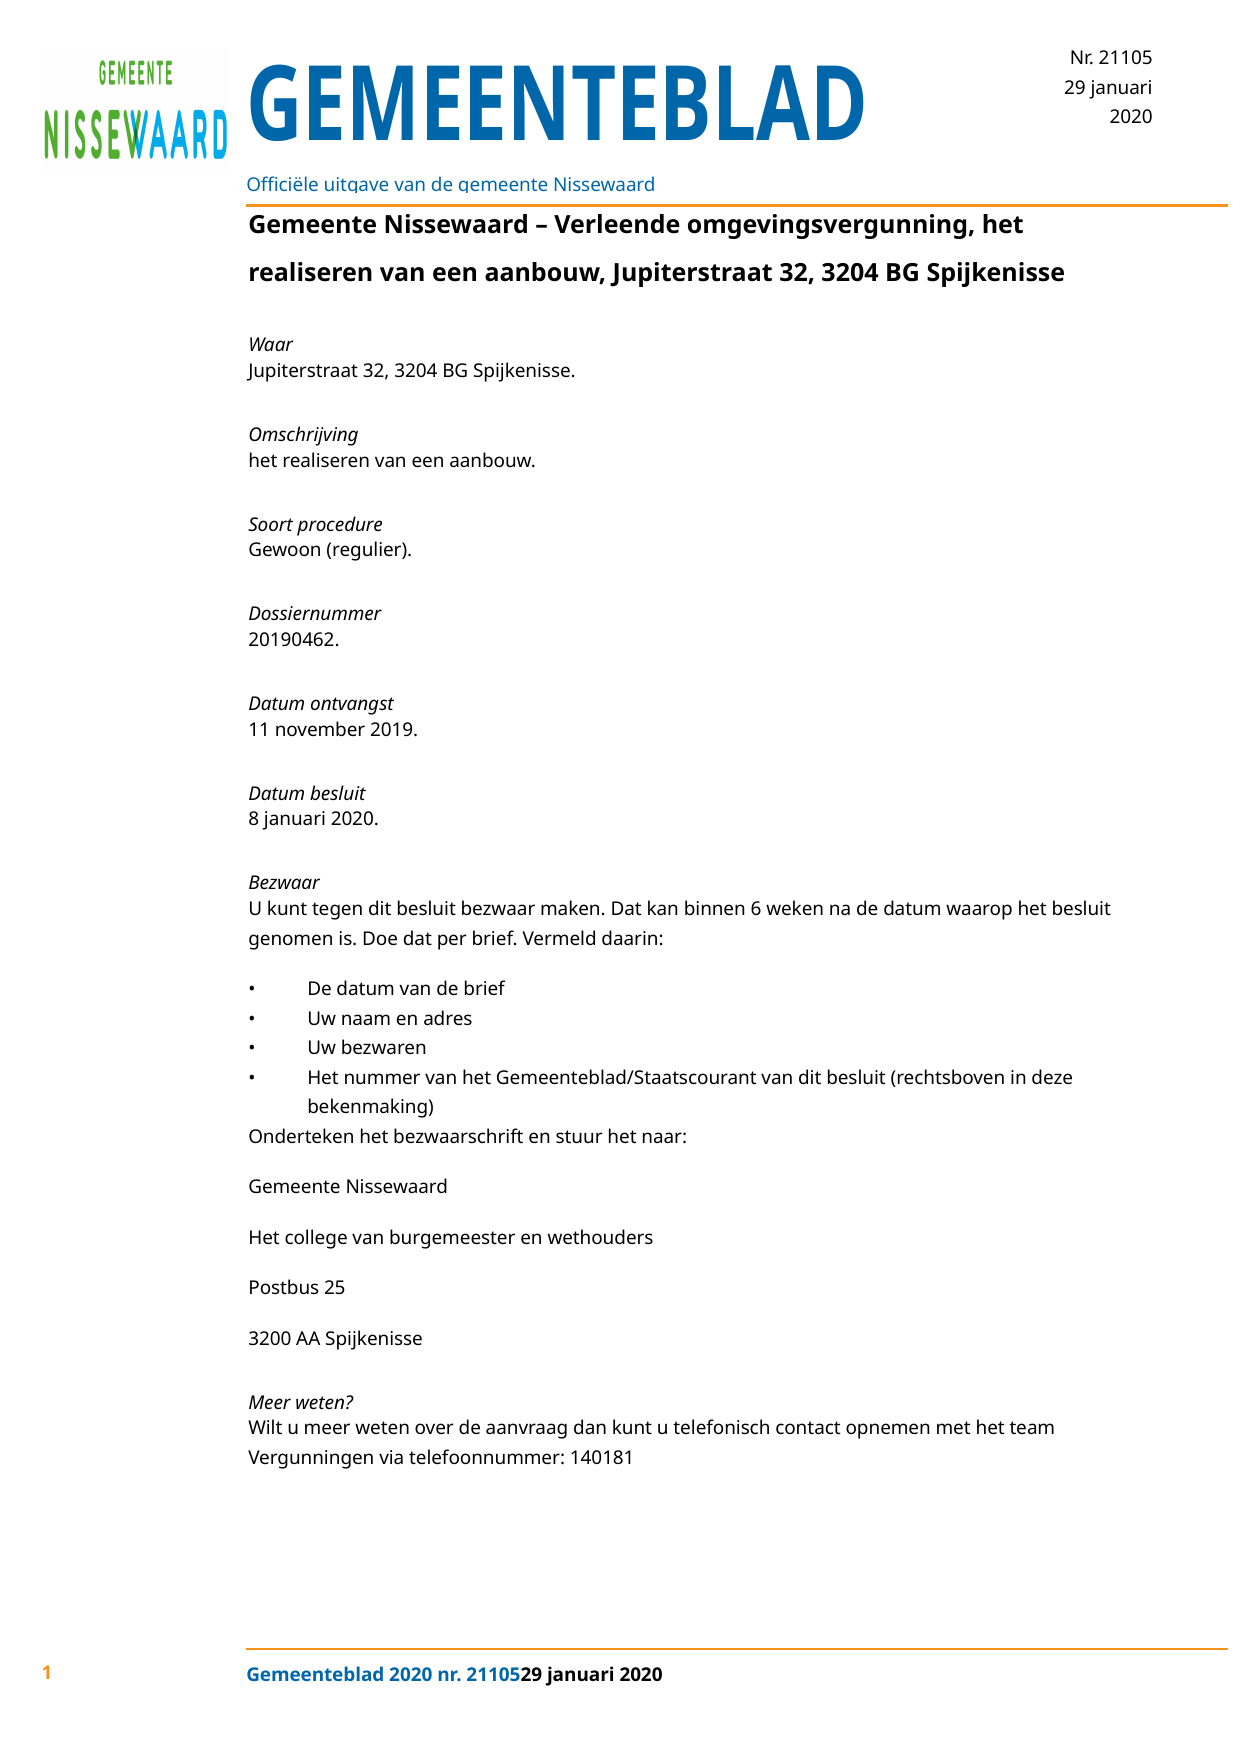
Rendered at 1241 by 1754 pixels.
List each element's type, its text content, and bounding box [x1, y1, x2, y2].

text Onderteken het bezwaarschrift en stuur het naar: [248, 1123, 1152, 1149]
list De datum van de brief [248, 975, 1152, 1001]
text Gemeente Nissewaard – Verleende omgevingsvergunning, het realiseren van een aanbouw, Jupiterstraat 32, 3204 BG Spijkenisse [248, 207, 1152, 288]
text Gemeente Nissewaard [248, 1174, 1152, 1199]
text Het college van burgemeester en wethouders [248, 1224, 1152, 1250]
text Meer weten? [248, 1389, 1152, 1414]
text Jupiterstraat 32, 3204 BG Spijkenisse. [248, 357, 1152, 383]
text Gewoon (regulier). [248, 537, 1152, 562]
text 11 november 2019. [248, 716, 1152, 742]
text het realiseren van een aanbouw. [248, 447, 1152, 473]
text Wilt u meer weten over de aanvraag dan kunt u telefonisch contact opnemen met het team Vergunningen via telefoonnummer: 140181 [248, 1414, 1152, 1470]
text Datum besluit [248, 780, 1152, 806]
text U kunt tegen dit besluit bezwaar maken. Dat kan binnen 6 weken na de datum waarop het besluit genomen is. Doe dat per brief. Vermeld daarin: [248, 895, 1152, 951]
picture [41, 47, 231, 172]
text 20190462. [248, 626, 1152, 652]
text Soort procedure [248, 511, 1152, 537]
text 3200 AA Spijkenisse [248, 1325, 1152, 1351]
text Omschrijving [248, 421, 1152, 447]
text Datum ontvangst [248, 690, 1152, 716]
text 8 januari 2020. [248, 806, 1152, 831]
text Waar [248, 331, 1152, 357]
text Bezwaar [248, 869, 1152, 895]
text Postbus 25 [248, 1274, 1152, 1300]
list Uw bezwaren [248, 1034, 1152, 1060]
list Het nummer van het Gemeenteblad/Staatscourant van dit besluit (rechtsboven in deze bekenmaking) [248, 1064, 1152, 1119]
list Uw naam en adres [248, 1005, 1152, 1031]
text Dossiernummer [248, 601, 1152, 626]
